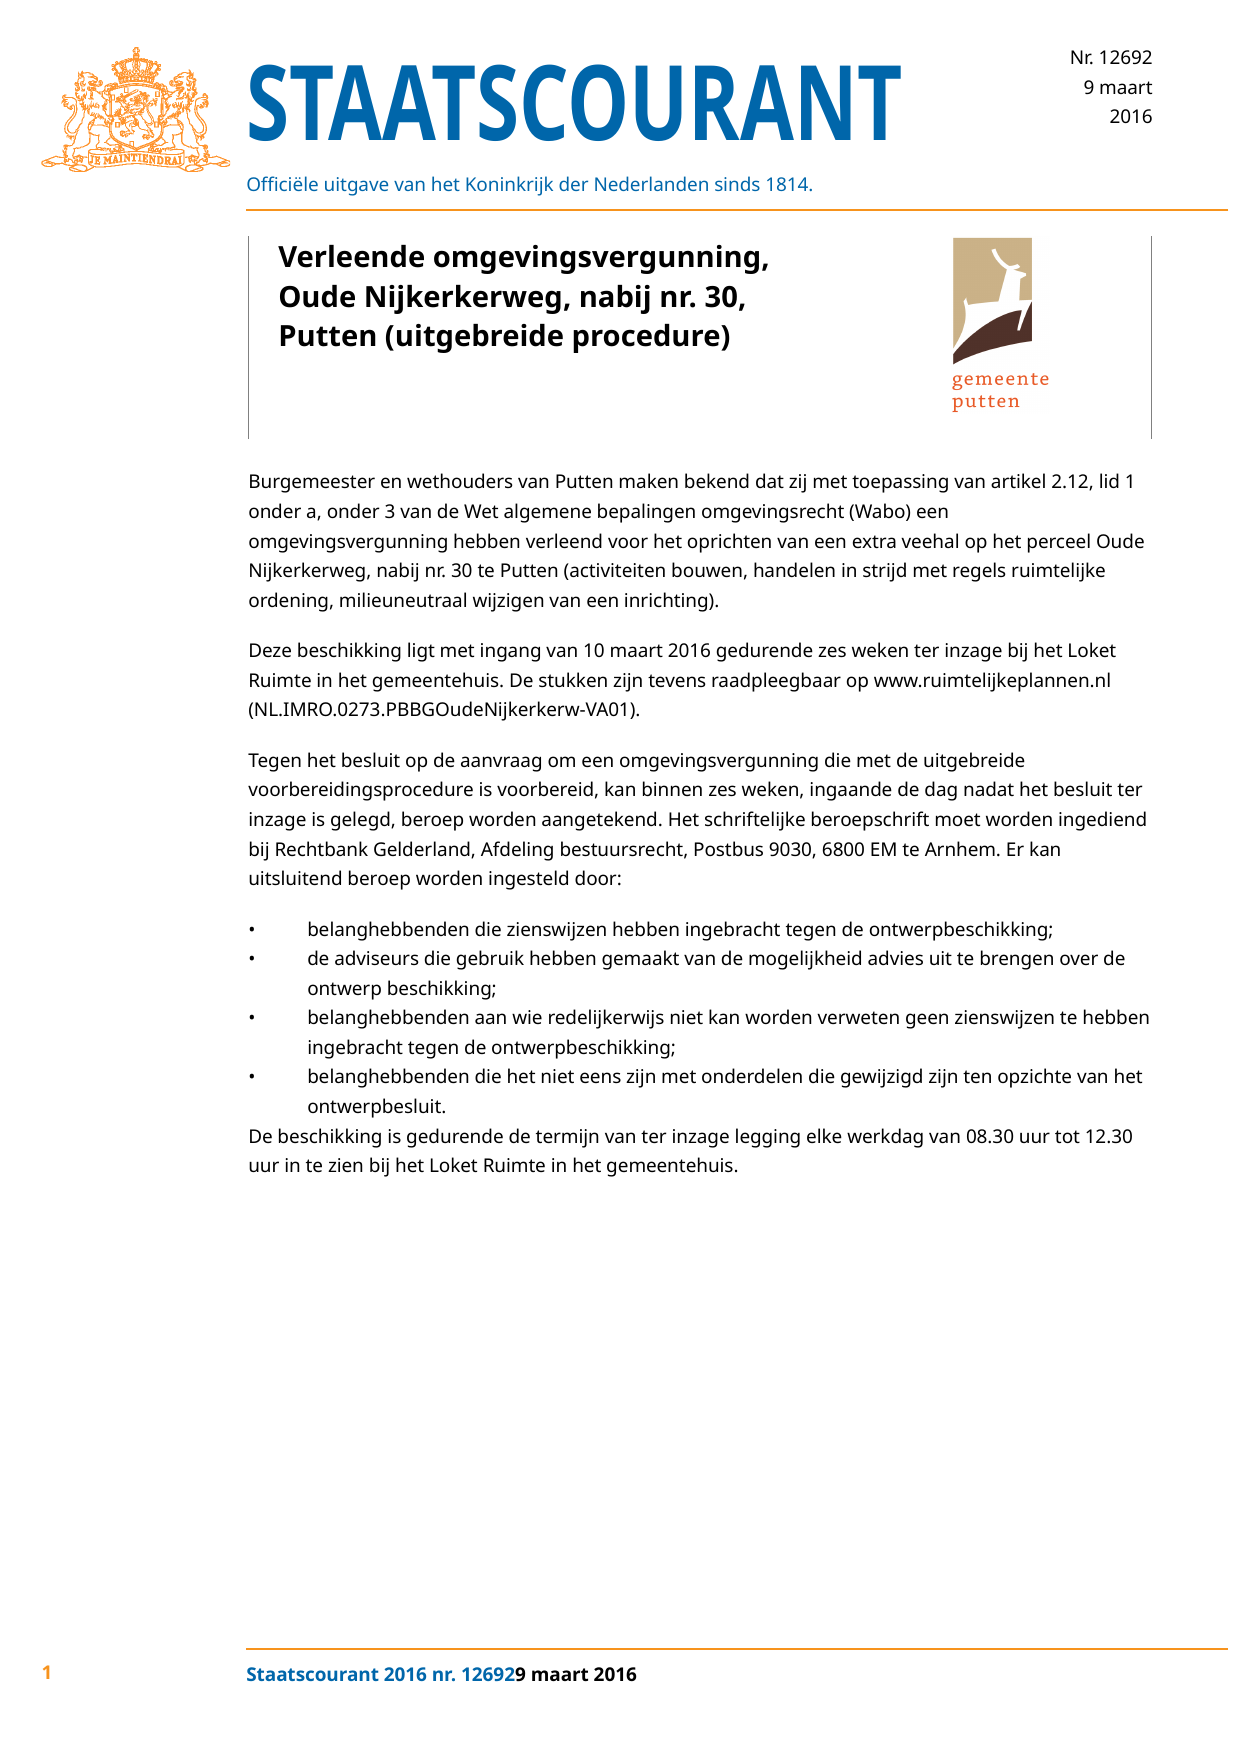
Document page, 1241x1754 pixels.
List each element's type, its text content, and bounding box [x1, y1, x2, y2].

picture [951, 236, 1050, 414]
text Burgemeester en wethouders van Putten maken bekend dat zij met toepassing van artikel 2.12, lid 1 onder a, onder 3 van de Wet algemene bepalingen omgevingsrecht (Wabo) een omgevingsvergunning hebben verleend voor het oprichten van een extra veehal op het perceel Oude Nijkerkerweg, nabij nr. 30 te Putten (activiteiten bouwen, handelen in strijd met regels ruimtelijke ordening, milieuneutraal wijzigen van een inrichting). [248, 469, 1152, 613]
list de adviseurs die gebruik hebben gemaakt van de mogelijkheid advies uit te brengen over de ontwerp beschikking; [248, 945, 1152, 1001]
picture [41, 47, 231, 172]
list belanghebbenden aan wie redelijkerwijs niet kan worden verweten geen zienswijzen te hebben ingebracht tegen de ontwerpbeschikking; [248, 1004, 1152, 1060]
text Tegen het besluit op de aanvraag om een omgevingsvergunning die met de uitgebreide voorbereidingsprocedure is voorbereid, kan binnen zes weken, ingaande de dag nadat het besluit ter inzage is gelegd, beroep worden aangetekend. Het schriftelijke beroepschrift moet worden ingediend bij Rechtbank Gelderland, Afdeling bestuursrecht, Postbus 9030, 6800 EM te Arnhem. Er kan uitsluitend beroep worden ingesteld door: [248, 747, 1152, 891]
list belanghebbenden die het niet eens zijn met onderdelen die gewijzigd zijn ten opzichte van het ontwerpbesluit. [248, 1064, 1152, 1119]
table_header [1050, 236, 1151, 413]
list belanghebbenden die zienswijzen hebben ingebracht tegen de ontwerpbeschikking; [248, 916, 1152, 941]
table_header Verleende omgevingsvergunning, Oude Nijkerkerweg, nabij nr. 30, Putten (uitgebreide procedure) [249, 236, 850, 439]
text Deze beschikking ligt met ingang van 10 maart 2016 gedurende zes weken ter inzage bij het Loket Ruimte in het gemeentehuis. De stukken zijn tevens raadpleegbaar op www.ruimtelijkeplannen.nl (NL.IMRO.0273.PBBGOudeNijkerkerw-VA01). [248, 637, 1152, 722]
text De beschikking is gedurende de termijn van ter inzage legging elke werkdag van 08.30 uur tot 12.30 uur in te zien bij het Loket Ruimte in het gemeentehuis. [248, 1123, 1152, 1178]
table_header [850, 414, 1151, 439]
table_header [850, 236, 951, 413]
